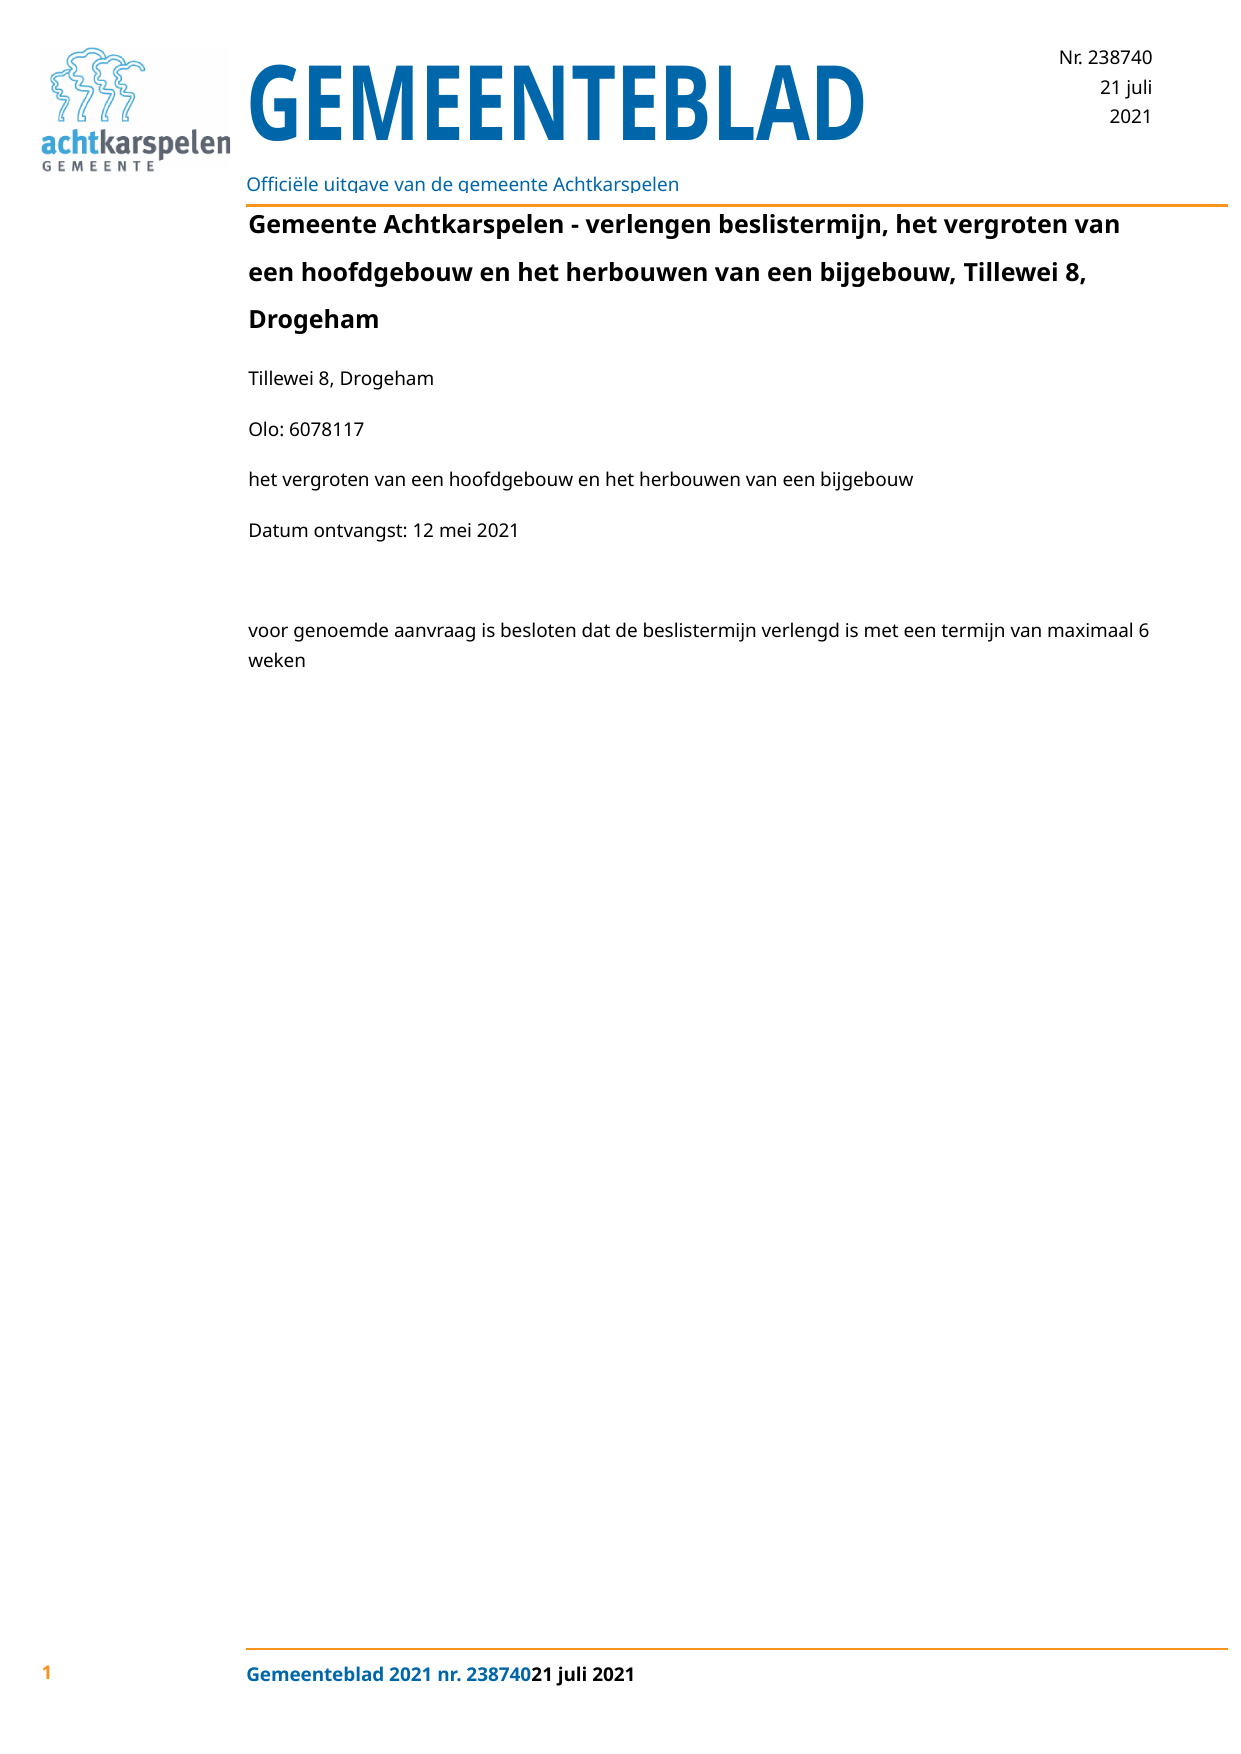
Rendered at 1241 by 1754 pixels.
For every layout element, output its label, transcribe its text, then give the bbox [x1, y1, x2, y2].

text Gemeente Achtkarspelen - verlengen beslistermijn, het vergroten van een hoofdgebouw en het herbouwen van een bijgebouw, Tillewei 8, Drogeham [248, 207, 1152, 336]
text voor genoemde aanvraag is besloten dat de beslistermijn verlengd is met een termijn van maximaal 6 weken [248, 618, 1152, 673]
text Tillewei 8, Drogeham [248, 366, 1152, 391]
text Olo: 6078117 [248, 416, 1152, 442]
text Datum ontvangst: 12 mei 2021 [248, 517, 1152, 542]
text het vergroten van een hoofdgebouw en het herbouwen van een bijgebouw [248, 466, 1152, 492]
picture [41, 47, 231, 172]
